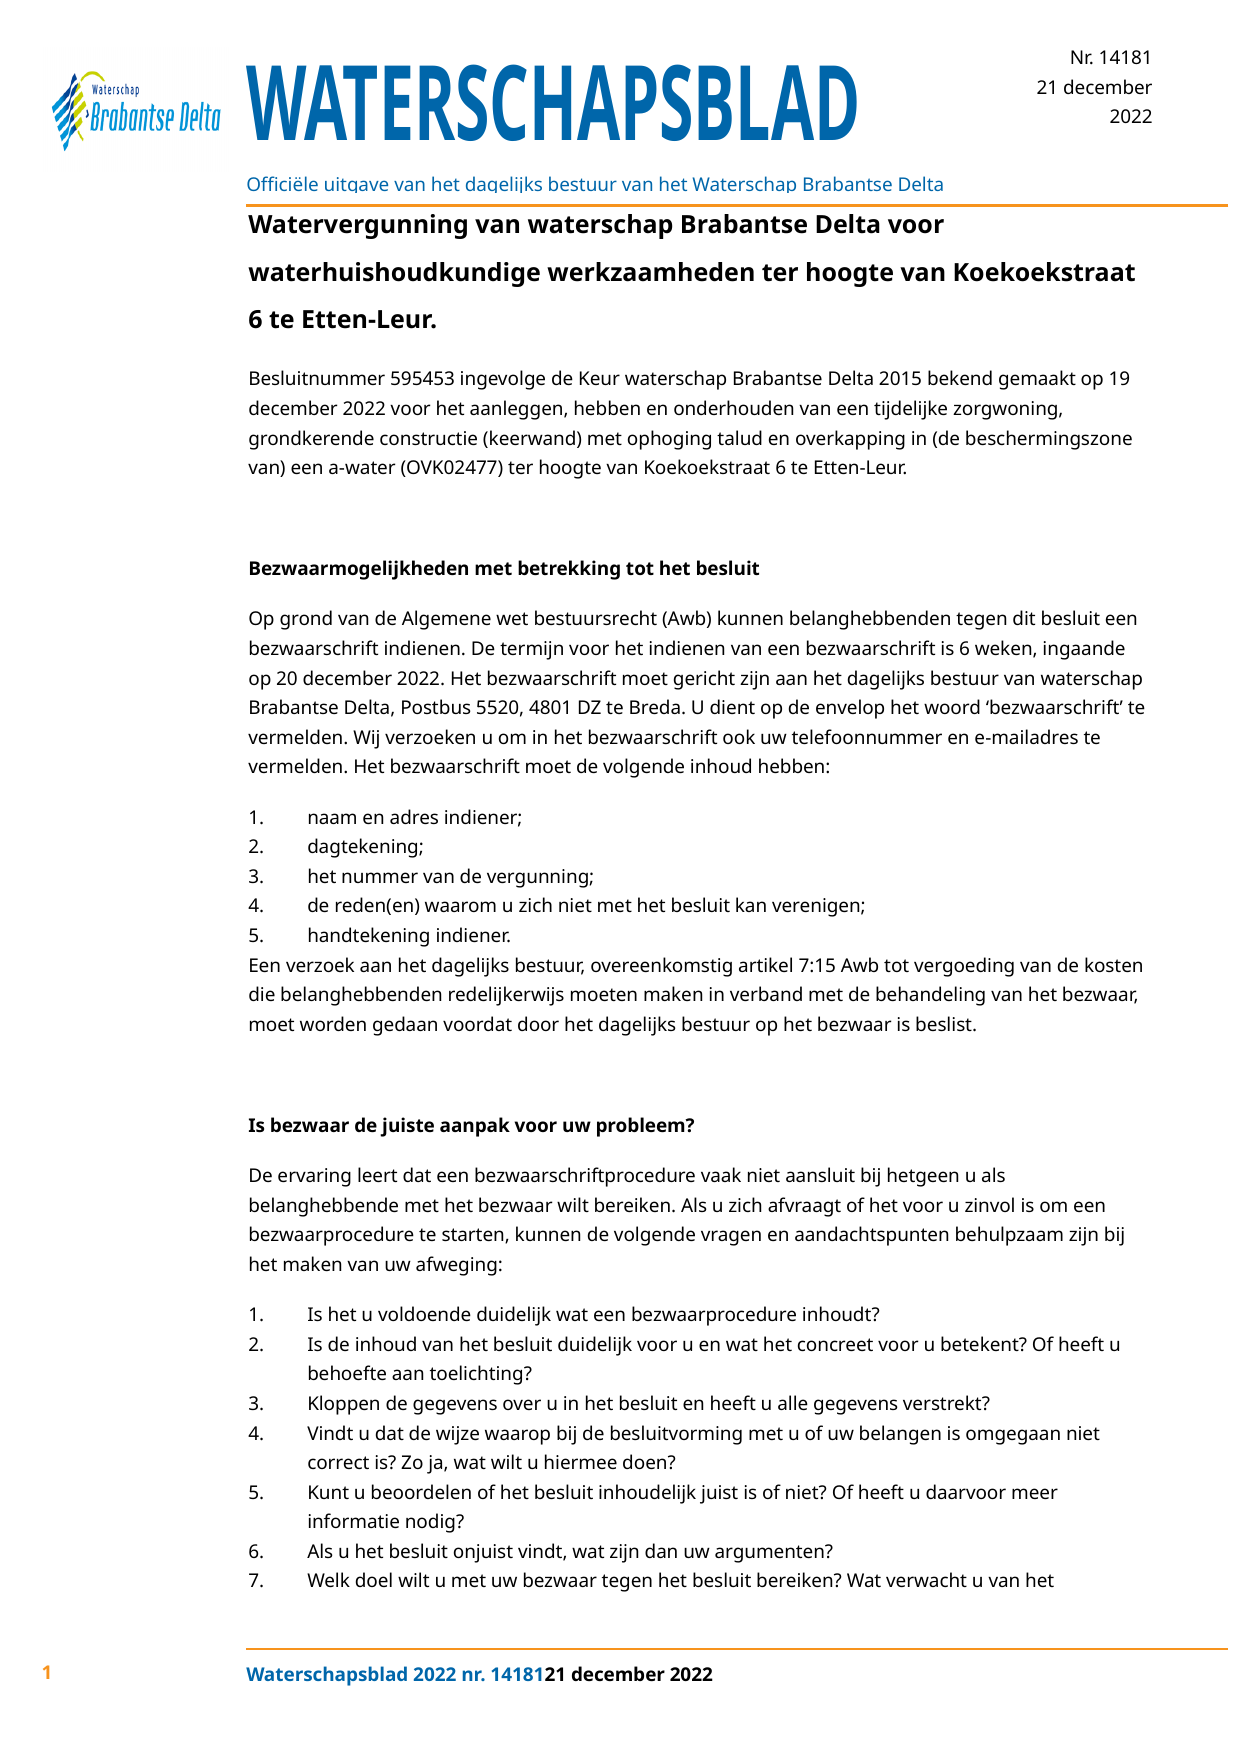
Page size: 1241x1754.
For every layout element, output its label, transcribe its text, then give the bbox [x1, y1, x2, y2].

text Watervergunning van waterschap Brabantse Delta voor waterhuishoudkundige werkzaamheden ter hoogte van Koekoekstraat 6 te Etten-Leur. [248, 207, 1152, 336]
list Vindt u dat de wijze waarop bij de besluitvorming met u of uw belangen is omgegaan niet correct is? Zo ja, wat wilt u hiermee doen? [248, 1420, 1152, 1475]
text Besluitnummer 595453 ingevolge de Keur waterschap Brabantse Delta 2015 bekend gemaakt op 19 december 2022 voor het aanleggen, hebben en onderhouden van een tijdelijke zorgwoning, grondkerende constructie (keerwand) met ophoging talud en overkapping in (de beschermingszone van) een a-water (OVK02477) ter hoogte van Koekoekstraat 6 te Etten-Leur. [248, 366, 1152, 480]
list Welk doel wilt u met uw bezwaar tegen het besluit bereiken? Wat verwacht u van het [248, 1568, 1152, 1593]
text Bezwaarmogelijkheden met betrekking tot het besluit [248, 555, 1152, 581]
text Een verzoek aan het dagelijks bestuur, overeenkomstig artikel 7:15 Awb tot vergoeding van de kosten die belanghebbenden redelijkerwijs moeten maken in verband met de behandeling van het bezwaar, moet worden gedaan voordat door het dagelijks bestuur op het bezwaar is beslist. [248, 952, 1152, 1037]
list het nummer van de vergunning; [248, 863, 1152, 889]
text De ervaring leert dat een bezwaarschriftprocedure vaak niet aansluit bij hetgeen u als belanghebbende met het bezwaar wilt bereiken. Als u zich afvraagt of het voor u zinvol is om een bezwaarprocedure te starten, kunnen de volgende vragen en aandachtspunten behulpzaam zijn bij het maken van uw afweging: [248, 1162, 1152, 1277]
list Als u het besluit onjuist vindt, wat zijn dan uw argumenten? [248, 1538, 1152, 1564]
list de reden(en) waarom u zich niet met het besluit kan verenigen; [248, 893, 1152, 918]
list Is het u voldoende duidelijk wat een bezwaarprocedure inhoudt? [248, 1301, 1152, 1327]
text Op grond van de Algemene wet bestuursrecht (Awb) kunnen belanghebbenden tegen dit besluit een bezwaarschrift indienen. De termijn voor het indienen van een bezwaarschrift is 6 weken, ingaande op 20 december 2022. Het bezwaarschrift moet gericht zijn aan het dagelijks bestuur van waterschap Brabantse Delta, Postbus 5520, 4801 DZ te Breda. U dient op de envelop het woord ‘bezwaarschrift’ te vermelden. Wij verzoeken u om in het bezwaarschrift ook uw telefoonnummer en e‑mailadres te vermelden. Het bezwaarschrift moet de volgende inhoud hebben: [248, 606, 1152, 779]
text Is bezwaar de juiste aanpak voor uw probleem? [248, 1112, 1152, 1137]
list naam en adres indiener; [248, 804, 1152, 829]
list Is de inhoud van het besluit duidelijk voor u en wat het concreet voor u betekent? Of heeft u behoefte aan toelichting? [248, 1331, 1152, 1386]
list handtekening indiener. [248, 922, 1152, 948]
list Kloppen de gegevens over u in het besluit en heeft u alle gegevens verstrekt? [248, 1390, 1152, 1416]
list dagtekening; [248, 833, 1152, 859]
list Kunt u beoordelen of het besluit inhoudelijk juist is of niet? Of heeft u daarvoor meer informatie nodig? [248, 1479, 1152, 1534]
picture [41, 47, 231, 172]
